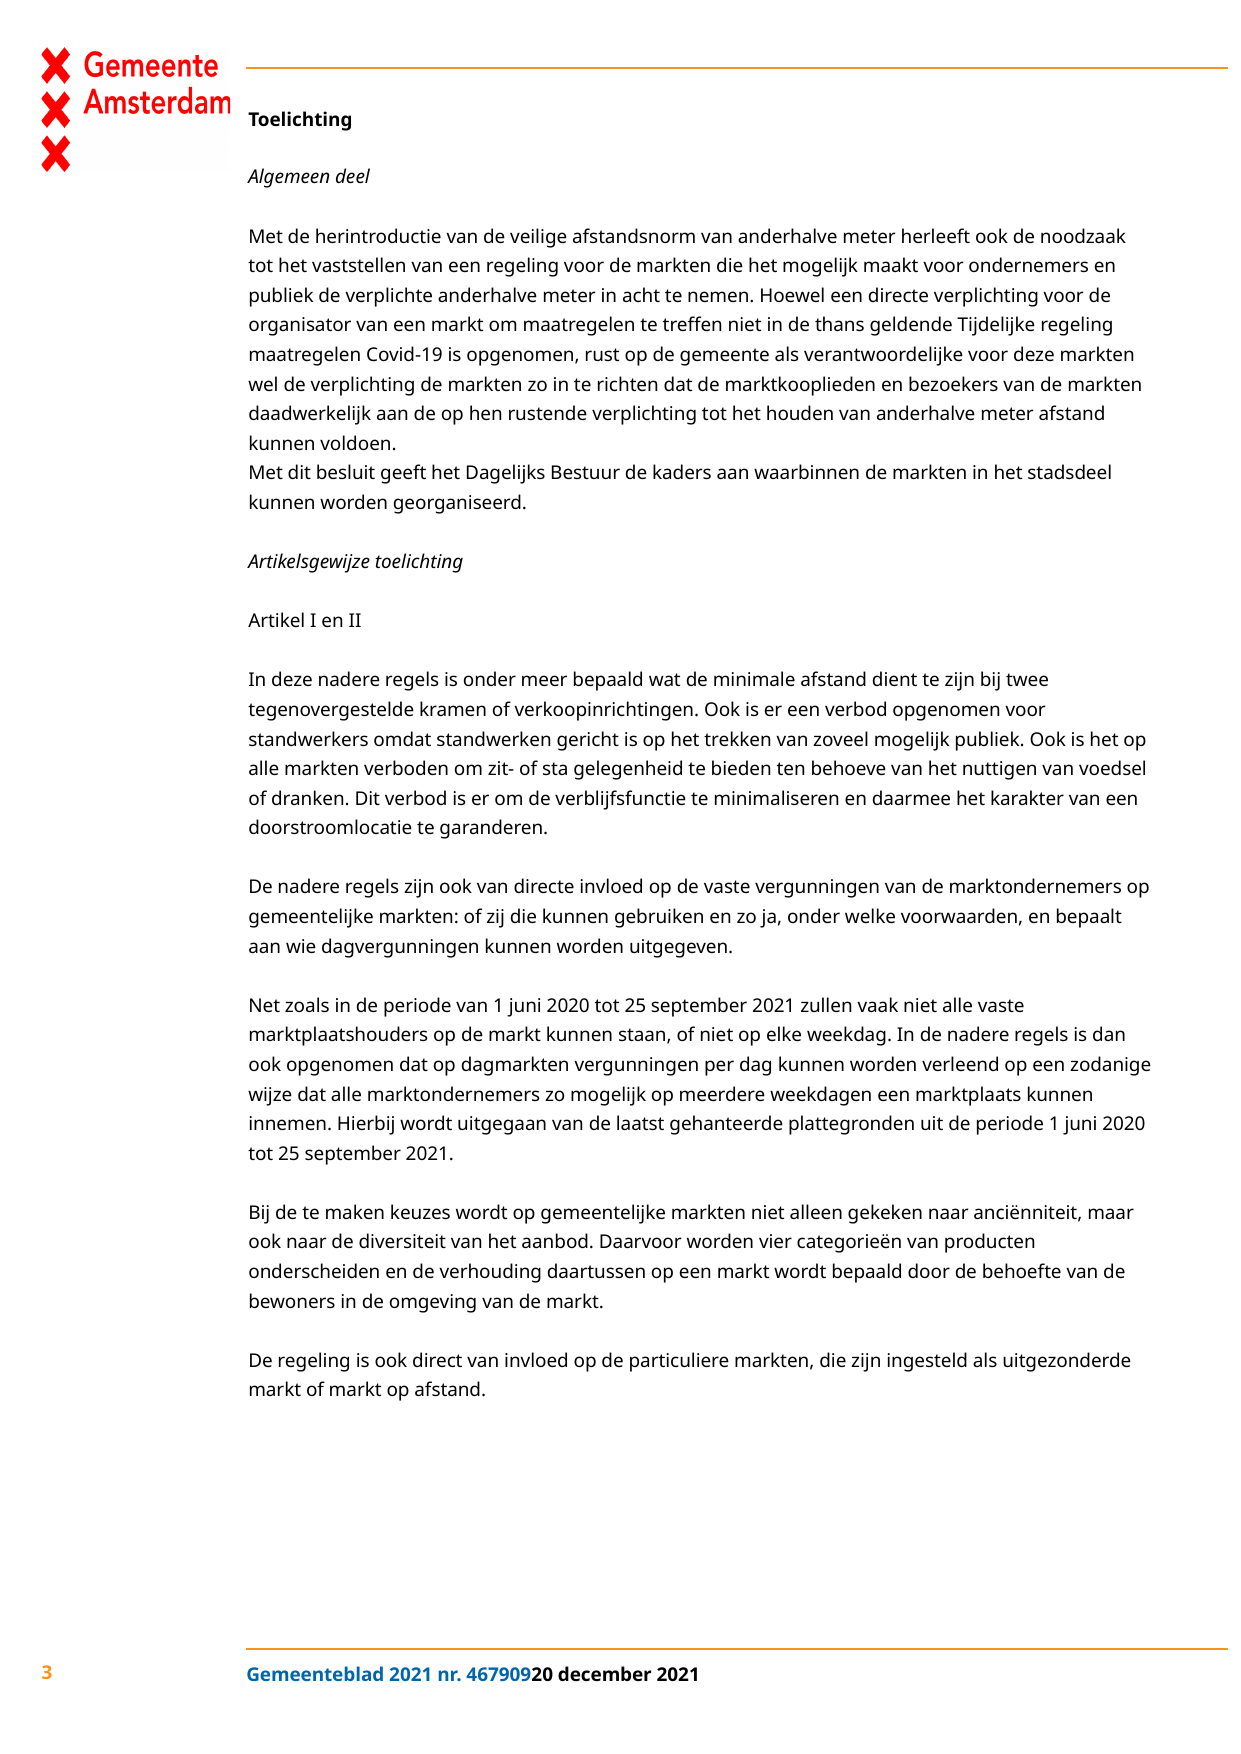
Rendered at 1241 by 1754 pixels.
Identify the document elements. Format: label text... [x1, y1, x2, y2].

text Artikel I en II [248, 607, 1152, 633]
text Bij de te maken keuzes wordt op gemeentelijke markten niet alleen gekeken naar anciënniteit, maar ook naar de diversiteit van het aanbod. Daarvoor worden vier categorieën van producten onderscheiden en de verhouding daartussen op een markt wordt bepaald door de behoefte van de bewoners in de omgeving van de markt. [248, 1199, 1152, 1313]
text Toelichting [248, 95, 1152, 134]
text Artikelsgewijze toelichting [248, 548, 1152, 574]
text In deze nadere regels is onder meer bepaald wat de minimale afstand dient te zijn bij twee tegenovergestelde kramen of verkoopinrichtingen. Ook is er een verbod opgenomen voor standwerkers omdat standwerken gericht is op het trekken van zoveel mogelijk publiek. Ook is het op alle markten verboden om zit- of sta gelegenheid te bieden ten behoeve van het nuttigen van voedsel of dranken. Dit verbod is er om de verblijfsfunctie te minimaliseren en daarmee het karakter van een doorstroomlocatie te garanderen. [248, 667, 1152, 840]
text De nadere regels zijn ook van directe invloed op de vaste vergunningen van de marktondernemers op gemeentelijke markten: of zij die kunnen gebruiken en zo ja, onder welke voorwaarden, en bepaalt aan wie dagvergunningen kunnen worden uitgegeven. [248, 874, 1152, 958]
text De regeling is ook direct van invloed op de particuliere markten, die zijn ingesteld als uitgezonderde markt of markt op afstand. [248, 1347, 1152, 1402]
text Net zoals in de periode van 1 juni 2020 tot 25 september 2021 zullen vaak niet alle vaste marktplaatshouders op de markt kunnen staan, of niet op elke weekdag. In de nadere regels is dan ook opgenomen dat op dagmarkten vergunningen per dag kunnen worden verleend op een zodanige wijze dat alle marktondernemers zo mogelijk op meerdere weekdagen een marktplaats kunnen innemen. Hierbij wordt uitgegaan van de laatst gehanteerde plattegronden uit de periode 1 juni 2020 tot 25 september 2021. [248, 992, 1152, 1166]
text Met de herintroductie van de veilige afstandsnorm van anderhalve meter herleeft ook de noodzaak tot het vaststellen van een regeling voor de markten die het mogelijk maakt voor ondernemers en publiek de verplichte anderhalve meter in acht te nemen. Hoewel een directe verplichting voor de organisator van een markt om maatregelen te treffen niet in de thans geldende Tijdelijke regeling maatregelen Covid-19 is opgenomen, rust op de gemeente als verantwoordelijke voor deze markten wel de verplichting de markten zo in te richten dat de marktkooplieden en bezoekers van de markten daadwerkelijk aan de op hen rustende verplichting tot het houden van anderhalve meter afstand kunnen voldoen. [248, 223, 1152, 456]
picture [41, 47, 231, 172]
text Algemeen deel [248, 164, 1152, 189]
text Met dit besluit geeft het Dagelijks Bestuur de kaders aan waarbinnen de markten in het stadsdeel kunnen worden georganiseerd. [248, 459, 1152, 515]
